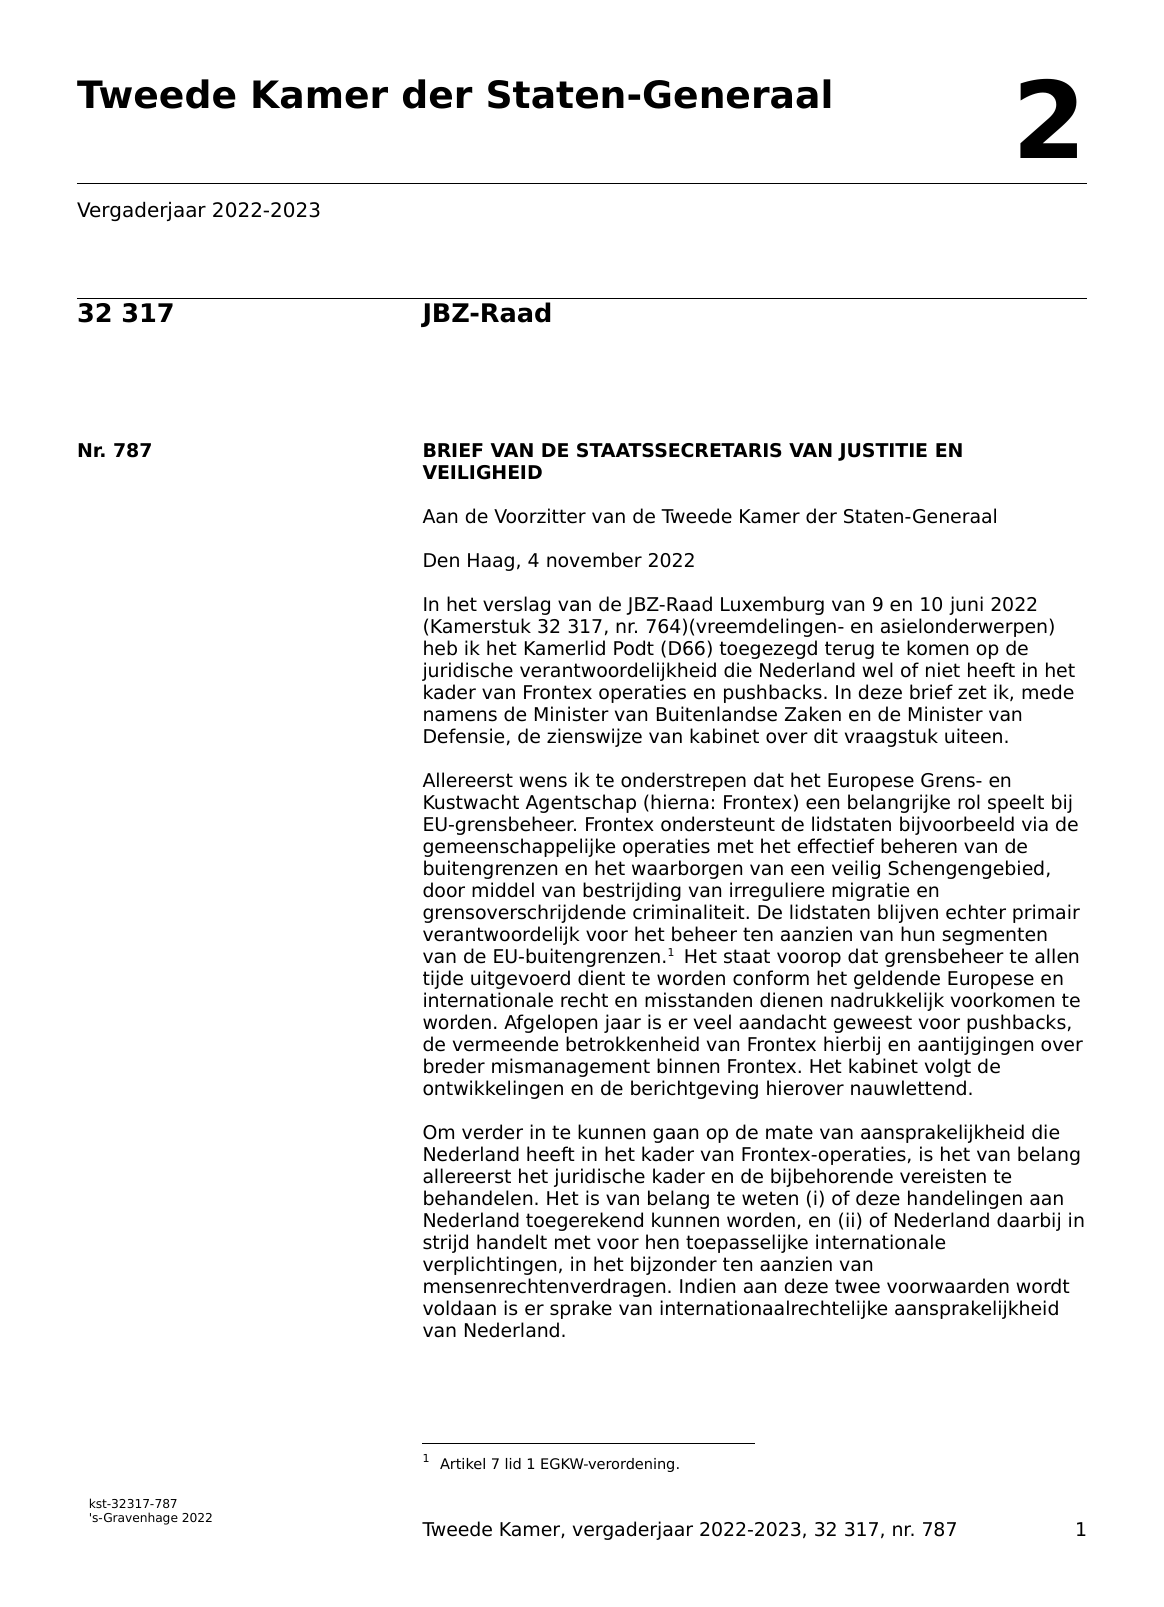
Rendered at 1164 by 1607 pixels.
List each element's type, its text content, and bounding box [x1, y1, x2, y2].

text kst-32317-787 [88, 1497, 323, 1511]
text Aan de Voorzitter van de Tweede Kamer der Staten-Generaal [422, 506, 1087, 528]
subtitle Nr. 787 BRIEF VAN DE STAATSSECRETARIS VAN JUSTITIE EN VEILIGHEID [77, 440, 1087, 484]
subtitle 32 317 JBZ-Raad [77, 299, 1087, 329]
text Artikel 7 lid 1 EGKW-verordening. [422, 1452, 1087, 1474]
text In het verslag van de JBZ-Raad Luxemburg van 9 en 10 juni 2022 (Kamerstuk 32 317, nr. 764)(vreemdelingen- en asielonderwerpen) heb ik het Kamerlid Podt (D66) toegezegd terug te komen op de juridische verantwoordelijkheid die Nederland wel of niet heeft in het kader van Frontex operaties en pushbacks. In deze brief zet ik, mede namens de Minister van Buitenlandse Zaken en de Minister van Defensie, de zienswijze van kabinet over dit vraagstuk uiteen. [422, 594, 1087, 748]
text Allereerst wens ik te onderstrepen dat het Europese Grens- en Kustwacht Agentschap (hierna: Frontex) een belangrijke rol speelt bij EU-grensbeheer. Frontex ondersteunt de lidstaten bijvoorbeeld via de gemeenschappelijke operaties met het effectief beheren van de buitengrenzen en het waarborgen van een veilig Schengengebied, door middel van bestrijding van irreguliere migratie en grensoverschrijdende criminaliteit. De lidstaten blijven echter primair verantwoordelijk voor het beheer ten aanzien van hun segmenten van de EU-buitengrenzen. Het staat voorop dat grensbeheer te allen tijde uitgevoerd dient te worden conform het geldende Europese en internationale recht en misstanden dienen nadrukkelijk voorkomen te worden. Afgelopen jaar is er veel aandacht geweest voor pushbacks, de vermeende betrokkenheid van Frontex hierbij en aantijgingen over breder mismanagement binnen Frontex. Het kabinet volgt de ontwikkelingen en de berichtgeving hierover nauwlettend. [422, 770, 1087, 1100]
table_cell Vergaderjaar 2022-2023 [77, 184, 1087, 298]
text 's-Gravenhage 2022 [88, 1511, 323, 1525]
table_header 2 [886, 59, 1087, 183]
text Den Haag, 4 november 2022 [422, 550, 1087, 572]
table_header Tweede Kamer der Staten-Generaal [77, 59, 886, 183]
text Om verder in te kunnen gaan op de mate van aansprakelijkheid die Nederland heeft in het kader van Frontex-operaties, is het van belang allereerst het juridische kader en de bijbehorende vereisten te behandelen. Het is van belang te weten (i) of deze handelingen aan Nederland toegerekend kunnen worden, en (ii) of Nederland daarbij in strijd handelt met voor hen toepasselijke internationale verplichtingen, in het bijzonder ten aanzien van mensenrechtenverdragen. Indien aan deze twee voorwaarden wordt voldaan is er sprake van internationaalrechtelijke aansprakelijkheid van Nederland. [422, 1122, 1087, 1342]
